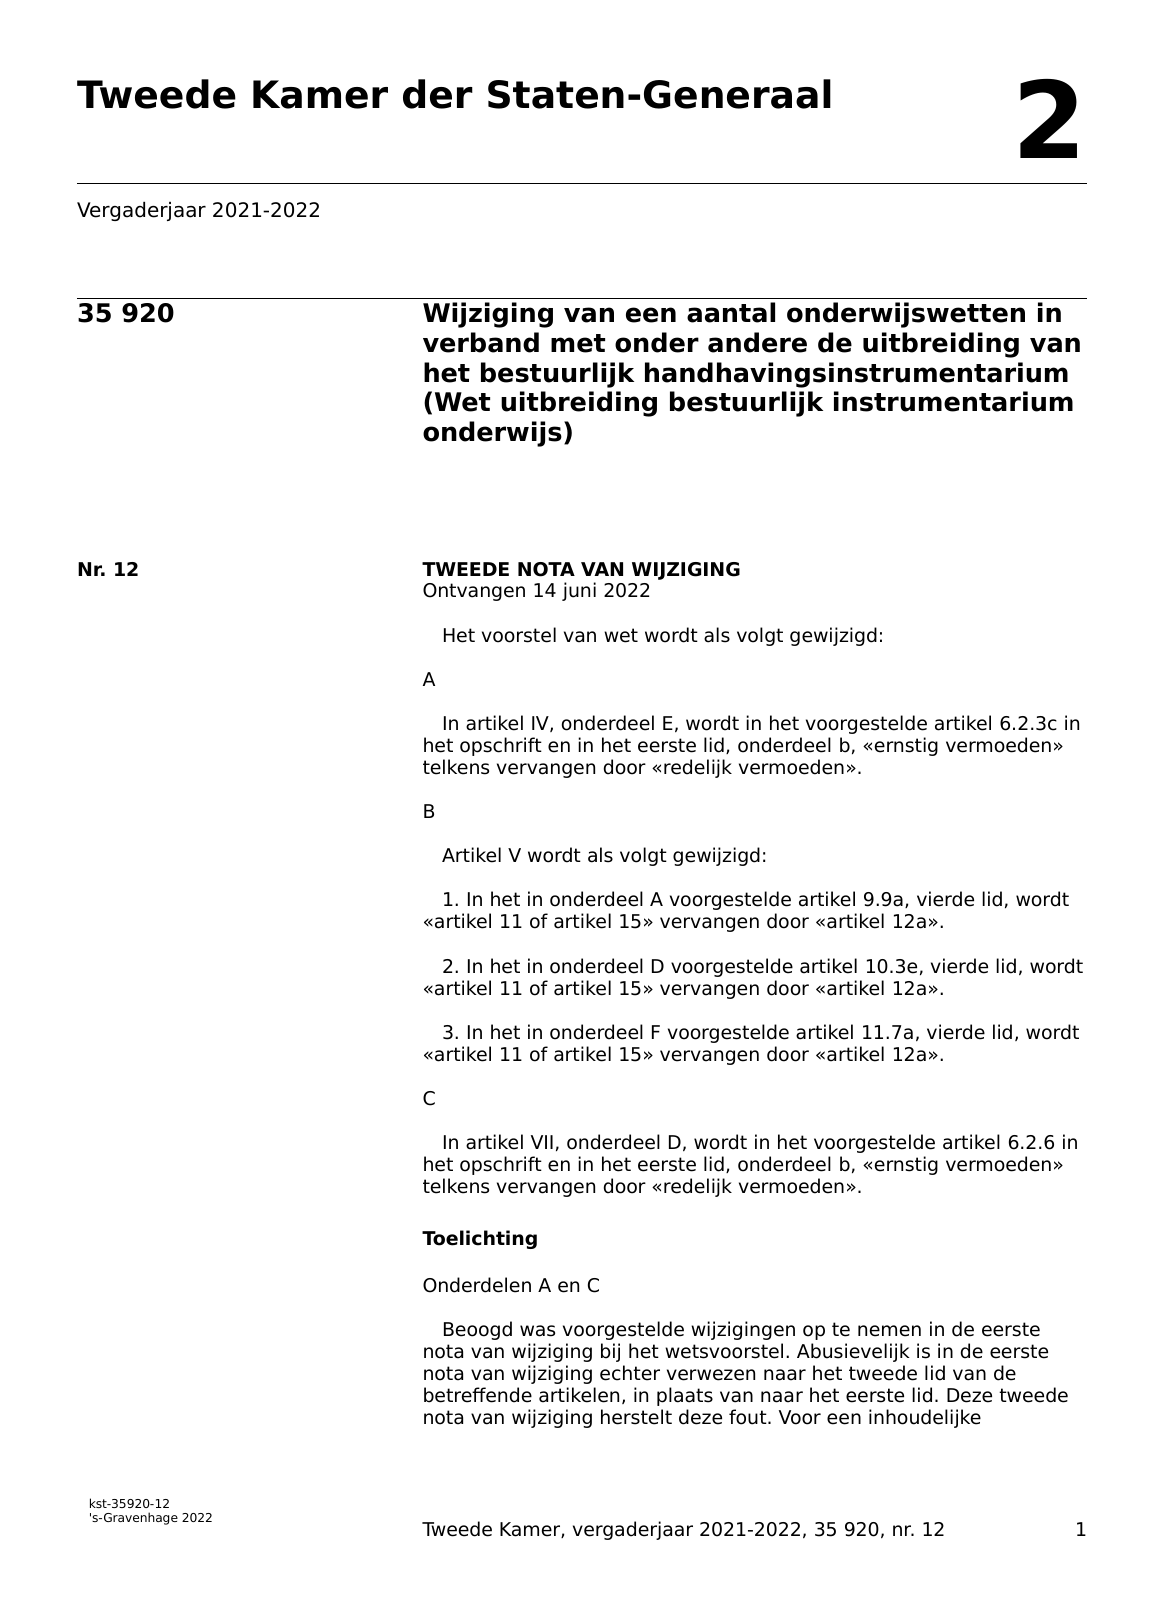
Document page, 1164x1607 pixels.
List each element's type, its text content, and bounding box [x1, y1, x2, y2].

subtitle Nr. 12 TWEEDE NOTA VAN WIJZIGING [77, 558, 1087, 580]
text kst-35920-12 [88, 1497, 323, 1511]
subtitle B [422, 801, 1087, 823]
text Beoogd was voorgestelde wijzigingen op te nemen in de eerste nota van wijziging bij het wetsvoorstel. Abusievelijk is in de eerste nota van wijziging echter verwezen naar het tweede lid van de betreffende artikelen, in plaats van naar het eerste lid. Deze tweede nota van wijziging herstelt deze fout. Voor een inhoudelijke [422, 1319, 1087, 1429]
subtitle Toelichting [422, 1228, 1087, 1250]
subtitle C [422, 1088, 1087, 1110]
text Artikel V wordt als volgt gewijzigd: [422, 845, 1087, 867]
text 1. In het in onderdeel A voorgestelde artikel 9.9a, vierde lid, wordt «artikel 11 of artikel 15» vervangen door «artikel 12a». [422, 889, 1087, 933]
text Ontvangen 14 juni 2022 [422, 580, 1087, 602]
subtitle A [422, 669, 1087, 691]
text Het voorstel van wet wordt als volgt gewijzigd: [422, 624, 1087, 647]
table_header Tweede Kamer der Staten-Generaal [77, 59, 886, 183]
text 2. In het in onderdeel D voorgestelde artikel 10.3e, vierde lid, wordt «artikel 11 of artikel 15» vervangen door «artikel 12a». [422, 956, 1087, 999]
text In artikel VII, onderdeel D, wordt in het voorgestelde artikel 6.2.6 in het opschrift en in het eerste lid, onderdeel b, «ernstig vermoeden» telkens vervangen door «redelijk vermoeden». [422, 1132, 1087, 1198]
table_cell Vergaderjaar 2021-2022 [77, 184, 1087, 298]
subtitle 35 920 Wijziging van een aantal onderwijswetten in verband met onder andere de uitbreiding van het bestuurlijk handhavingsinstrumentarium (Wet uitbreiding bestuurlijk instrumentarium onderwijs) [77, 299, 1087, 447]
text 3. In het in onderdeel F voorgestelde artikel 11.7a, vierde lid, wordt «artikel 11 of artikel 15» vervangen door «artikel 12a». [422, 1022, 1087, 1066]
table_header 2 [886, 59, 1087, 183]
subtitle Onderdelen A en C [422, 1275, 1087, 1297]
text 's-Gravenhage 2022 [88, 1511, 323, 1525]
text In artikel IV, onderdeel E, wordt in het voorgestelde artikel 6.2.3c in het opschrift en in het eerste lid, onderdeel b, «ernstig vermoeden» telkens vervangen door «redelijk vermoeden». [422, 713, 1087, 779]
